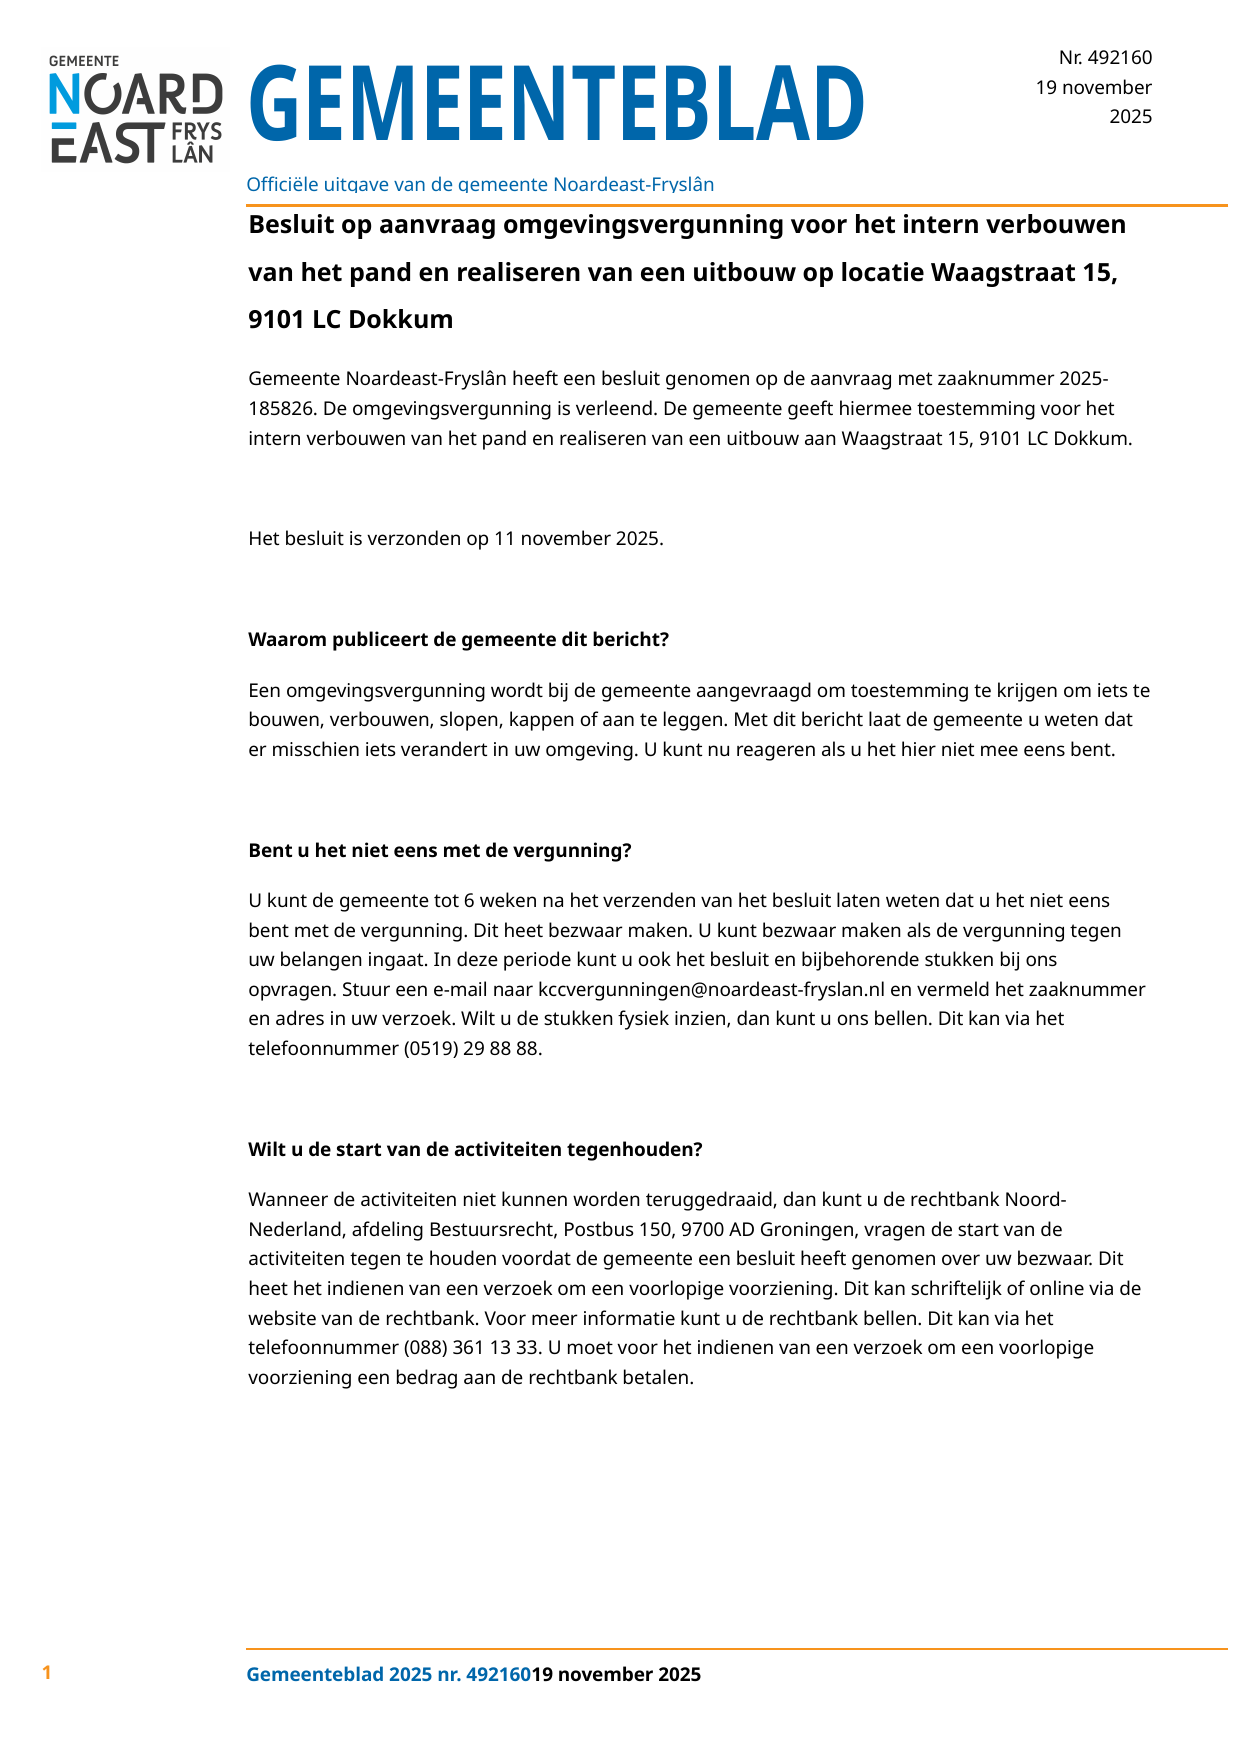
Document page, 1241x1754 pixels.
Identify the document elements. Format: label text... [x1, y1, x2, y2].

text Wilt u de start van de activiteiten tegenhouden? [248, 1136, 1152, 1162]
text Gemeente Noardeast-Fryslân heeft een besluit genomen op de aanvraag met zaaknummer 2025-185826. De omgevingsvergunning is verleend. De gemeente geeft hiermee toestemming voor het intern verbouwen van het pand en realiseren van een uitbouw aan Waagstraat 15, 9101 LC Dokkum. [248, 366, 1152, 450]
text U kunt de gemeente tot 6 weken na het verzenden van het besluit laten weten dat u het niet eens bent met de vergunning. Dit heet bezwaar maken. U kunt bezwaar maken als de vergunning tegen uw belangen ingaat. In deze periode kunt u ook het besluit en bijbehorende stukken bij ons opvragen. Stuur een e-mail naar kccvergunningen@noardeast-fryslan.nl en vermeld het zaaknummer en adres in uw verzoek. Wilt u de stukken fysiek inzien, dan kunt u ons bellen. Dit kan via het telefoonnummer (0519) 29 88 88. [248, 887, 1152, 1061]
text Het besluit is verzonden op 11 november 2025. [248, 526, 1152, 551]
text Wanneer de activiteiten niet kunnen worden teruggedraaid, dan kunt u de rechtbank Noord-Nederland, afdeling Bestuursrecht, Postbus 150, 9700 AD Groningen, vragen de start van de activiteiten tegen te houden voordat de gemeente een besluit heeft genomen over uw bezwaar. Dit heet het indienen van een verzoek om een voorlopige voorziening. Dit kan schriftelijk of online via de website van de rechtbank. Voor meer informatie kunt u de rechtbank bellen. Dit kan via het telefoonnummer (088) 361 13 33. U moet voor het indienen van een verzoek om een voorlopige voorziening een bedrag aan de rechtbank betalen. [248, 1186, 1152, 1389]
picture [41, 47, 231, 172]
text Besluit op aanvraag omgevingsvergunning voor het intern verbouwen van het pand en realiseren van een uitbouw op locatie Waagstraat 15, 9101 LC Dokkum [248, 207, 1152, 336]
text Waarom publiceert de gemeente dit bericht? [248, 626, 1152, 652]
text Een omgevingsvergunning wordt bij de gemeente aangevraagd om toestemming te krijgen om iets te bouwen, verbouwen, slopen, kappen of aan te leggen. Met dit bericht laat de gemeente u weten dat er misschien iets verandert in uw omgeving. U kunt nu reageren als u het hier niet mee eens bent. [248, 677, 1152, 762]
text Bent u het niet eens met de vergunning? [248, 837, 1152, 862]
